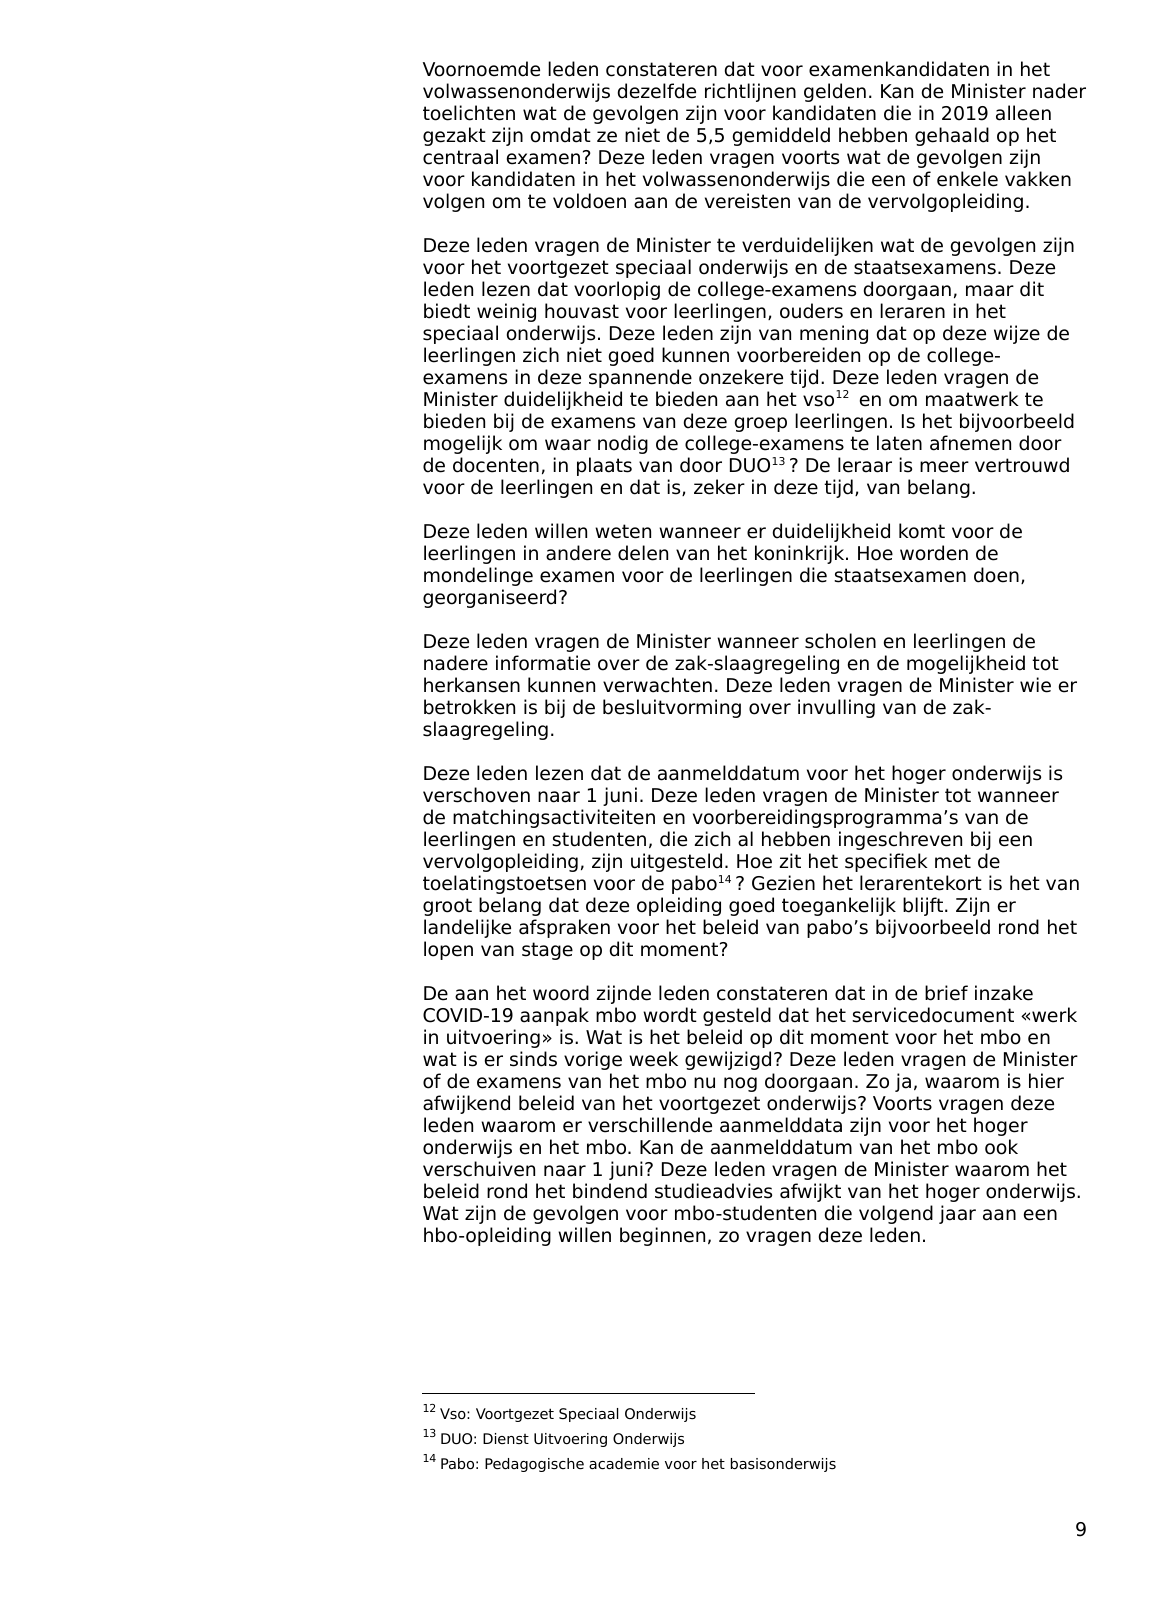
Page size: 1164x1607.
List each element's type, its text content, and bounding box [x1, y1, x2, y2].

text Vso: Voortgezet Speciaal Onderwijs [422, 1402, 1087, 1424]
text Deze leden lezen dat de aanmelddatum voor het hoger onderwijs is verschoven naar 1 juni. Deze leden vragen de Minister tot wanneer de matchingsactiviteiten en voorbereidingsprogramma’s van de leerlingen en studenten, die zich al hebben ingeschreven bij een vervolgopleiding, zijn uitgesteld. Hoe zit het specifiek met de toelatingstoetsen voor de pabo? Gezien het lerarentekort is het van groot belang dat deze opleiding goed toegankelijk blijft. Zijn er landelijke afspraken voor het beleid van pabo’s bijvoorbeeld rond het lopen van stage op dit moment? [422, 763, 1087, 961]
text DUO: Dienst Uitvoering Onderwijs [422, 1427, 1087, 1449]
text Voornoemde leden constateren dat voor examenkandidaten in het volwassenonderwijs dezelfde richtlijnen gelden. Kan de Minister nader toelichten wat de gevolgen zijn voor kandidaten die in 2019 alleen gezakt zijn omdat ze niet de 5,5 gemiddeld hebben gehaald op het centraal examen? Deze leden vragen voorts wat de gevolgen zijn voor kandidaten in het volwassenonderwijs die een of enkele vakken volgen om te voldoen aan de vereisten van de vervolgopleiding. [422, 59, 1087, 213]
text Deze leden vragen de Minister te verduidelijken wat de gevolgen zijn voor het voortgezet speciaal onderwijs en de staatsexamens. Deze leden lezen dat voorlopig de college-examens doorgaan, maar dit biedt weinig houvast voor leerlingen, ouders en leraren in het speciaal onderwijs. Deze leden zijn van mening dat op deze wijze de leerlingen zich niet goed kunnen voorbereiden op de college-examens in deze spannende onzekere tijd. Deze leden vragen de Minister duidelijkheid te bieden aan het vso en om maatwerk te bieden bij de examens van deze groep leerlingen. Is het bijvoorbeeld mogelijk om waar nodig de college-examens te laten afnemen door de docenten, in plaats van door DUO? De leraar is meer vertrouwd voor de leerlingen en dat is, zeker in deze tijd, van belang. [422, 235, 1087, 499]
text Deze leden willen weten wanneer er duidelijkheid komt voor de leerlingen in andere delen van het koninkrijk. Hoe worden de mondelinge examen voor de leerlingen die staatsexamen doen, georganiseerd? [422, 521, 1087, 609]
text De aan het woord zijnde leden constateren dat in de brief inzake COVID-19 aanpak mbo wordt gesteld dat het servicedocument «werk in uitvoering» is. Wat is het beleid op dit moment voor het mbo en wat is er sinds vorige week gewijzigd? Deze leden vragen de Minister of de examens van het mbo nu nog doorgaan. Zo ja, waarom is hier afwijkend beleid van het voortgezet onderwijs? Voorts vragen deze leden waarom er verschillende aanmelddata zijn voor het hoger onderwijs en het mbo. Kan de aanmelddatum van het mbo ook verschuiven naar 1 juni? Deze leden vragen de Minister waarom het beleid rond het bindend studieadvies afwijkt van het hoger onderwijs. Wat zijn de gevolgen voor mbo-studenten die volgend jaar aan een hbo-opleiding willen beginnen, zo vragen deze leden. [422, 983, 1087, 1247]
text Pabo: Pedagogische academie voor het basisonderwijs [422, 1452, 1087, 1474]
text Deze leden vragen de Minister wanneer scholen en leerlingen de nadere informatie over de zak-slaagregeling en de mogelijkheid tot herkansen kunnen verwachten. Deze leden vragen de Minister wie er betrokken is bij de besluitvorming over invulling van de zak-slaagregeling. [422, 631, 1087, 741]
